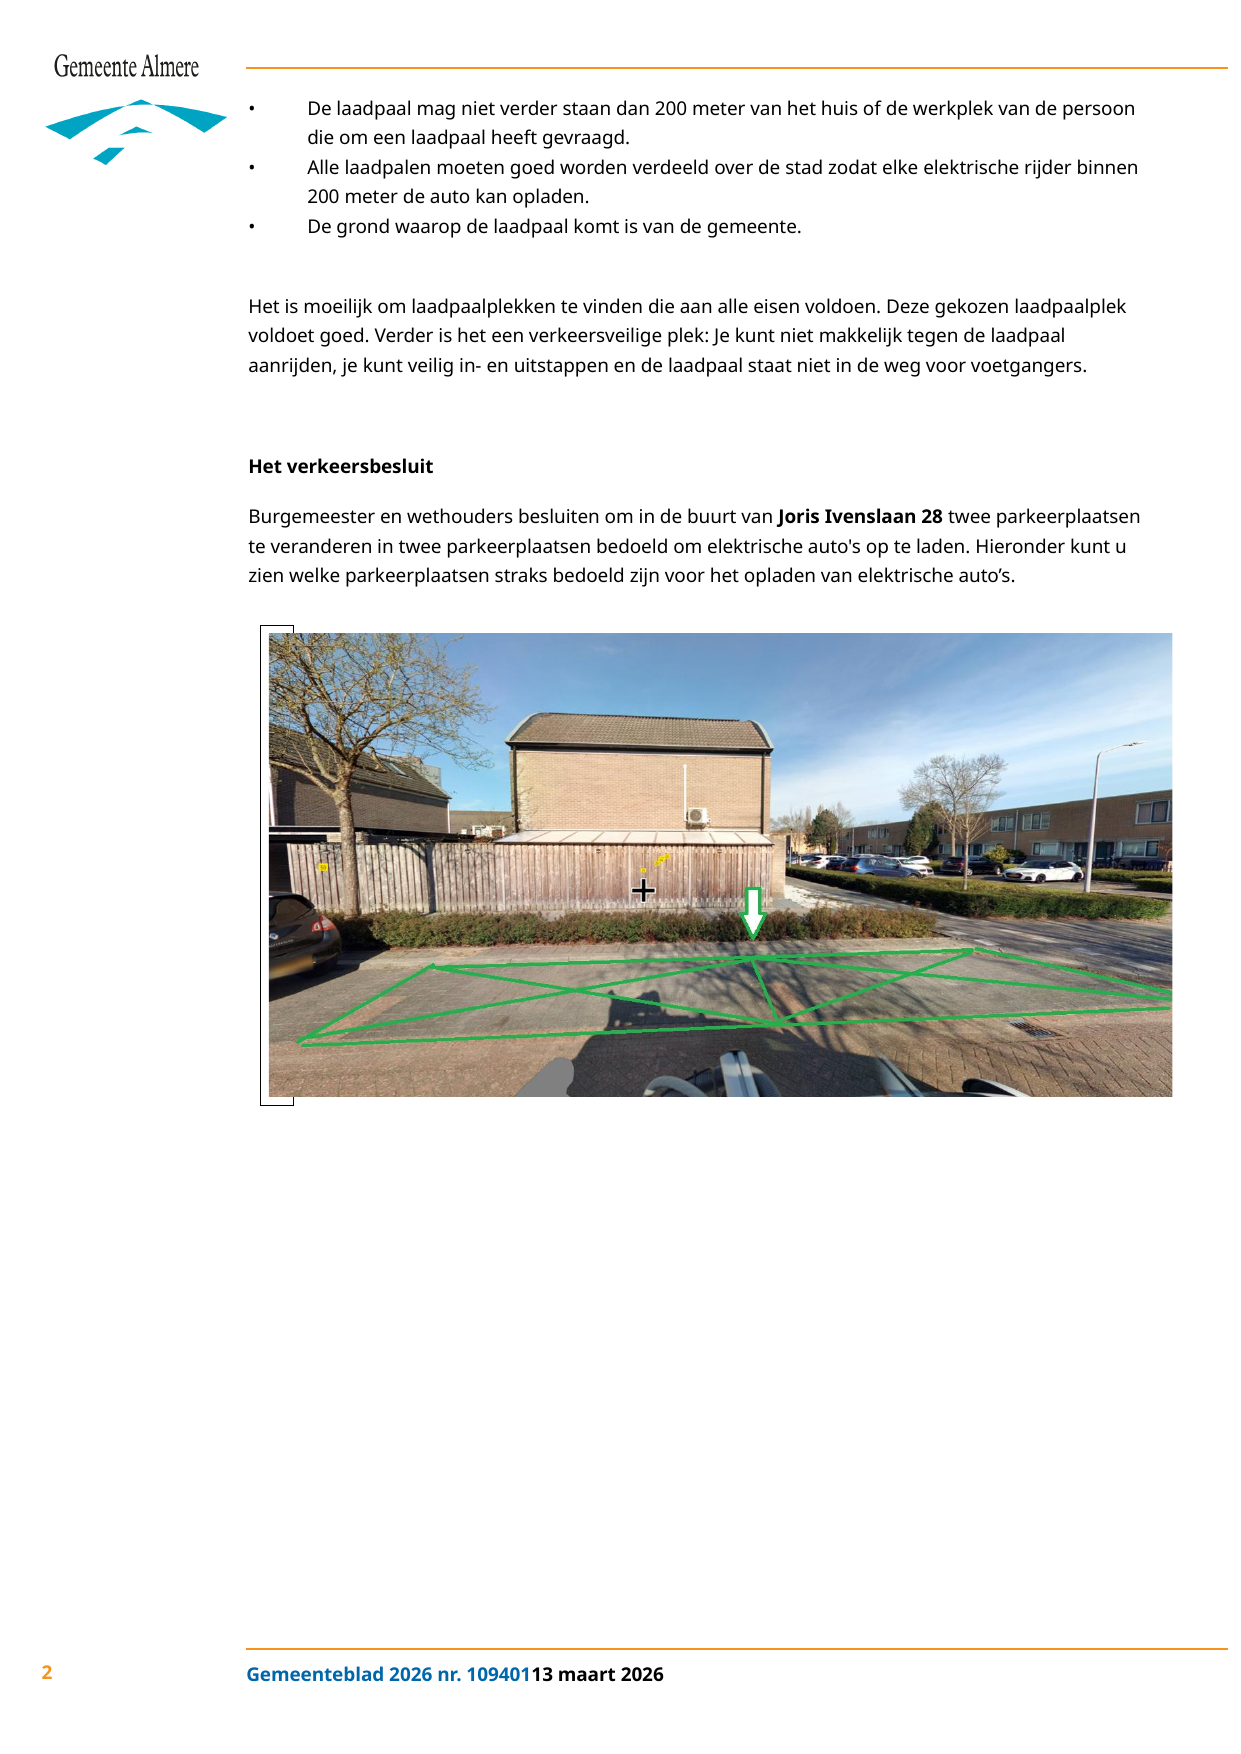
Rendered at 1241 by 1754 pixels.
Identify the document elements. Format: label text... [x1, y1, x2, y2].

picture [41, 47, 231, 172]
text Het is moeilijk om laadpaalplekken te vinden die aan alle eisen voldoen. Deze gekozen laadpaalplek voldoet goed. Verder is het een verkeersveilige plek: Je kunt niet makkelijk tegen de laadpaal aanrijden, je kunt veilig in- en uitstappen en de laadpaal staat niet in de weg voor voetgangers. [248, 293, 1152, 378]
text Het verkeersbesluit [248, 453, 1152, 479]
list De laadpaal mag niet verder staan dan 200 meter van het huis of de werkplek van de persoon die om een laadpaal heeft gevraagd. [248, 95, 1152, 150]
picture [268, 633, 1173, 1097]
list Alle laadpalen moeten goed worden verdeeld over de stad zodat elke elektrische rijder binnen 200 meter de auto kan opladen. [248, 154, 1152, 209]
text Burgemeester en wethouders besluiten om in de buurt van Joris Ivenslaan 28 twee parkeerplaatsen te veranderen in twee parkeerplaatsen bedoeld om elektrische auto's op te laden. Hieronder kunt u zien welke parkeerplaatsen straks bedoeld zijn voor het opladen van elektrische auto’s. [248, 503, 1152, 588]
list De grond waarop de laadpaal komt is van de gemeente. [248, 213, 1152, 239]
